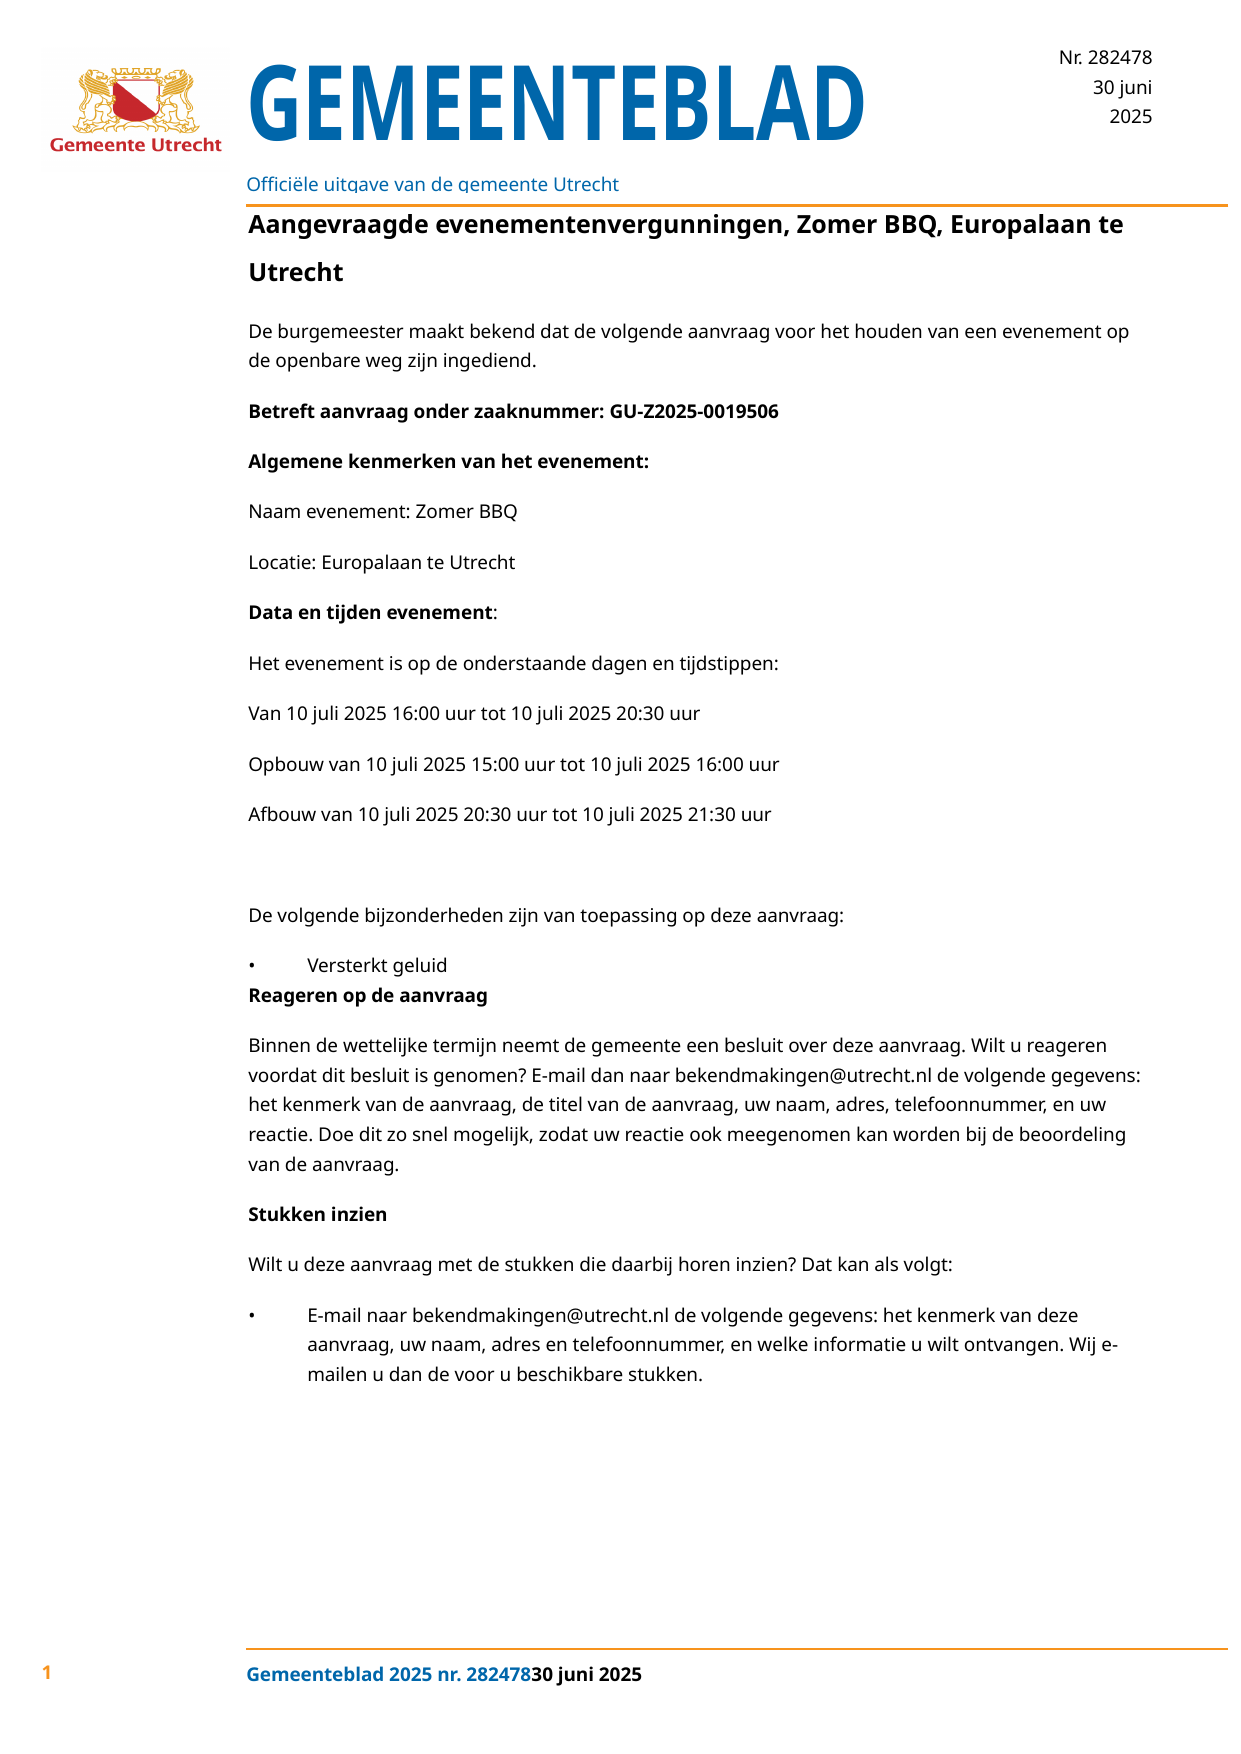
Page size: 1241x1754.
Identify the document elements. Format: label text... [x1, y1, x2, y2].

picture [41, 47, 231, 172]
list E-mail naar bekendmakingen@utrecht.nl de volgende gegevens: het kenmerk van deze aanvraag, uw naam, adres en telefoonnummer, en welke informatie u wilt ontvangen. Wij e-mailen u dan de voor u beschikbare stukken. [248, 1302, 1152, 1387]
text Het evenement is op de onderstaande dagen en tijdstippen: [248, 650, 1152, 676]
text Naam evenement: Zomer BBQ [248, 499, 1152, 524]
text Betreft aanvraag onder zaaknummer: GU-Z2025-0019506 [248, 398, 1152, 424]
text Reageren op de aanvraag [248, 982, 1152, 1008]
text Wilt u deze aanvraag met de stukken die daarbij horen inzien? Dat kan als volgt: [248, 1252, 1152, 1277]
text Afbouw van 10 juli 2025 20:30 uur tot 10 juli 2025 21:30 uur [248, 801, 1152, 827]
text De volgende bijzonderheden zijn van toepassing op deze aanvraag: [248, 902, 1152, 928]
text Locatie: Europalaan te Utrecht [248, 549, 1152, 575]
text Opbouw van 10 juli 2025 15:00 uur tot 10 juli 2025 16:00 uur [248, 751, 1152, 777]
text Van 10 juli 2025 16:00 uur tot 10 juli 2025 20:30 uur [248, 700, 1152, 726]
text Binnen de wettelijke termijn neemt de gemeente een besluit over deze aanvraag. Wilt u reageren voordat dit besluit is genomen? E-mail dan naar bekendmakingen@utrecht.nl de volgende gegevens: het kenmerk van de aanvraag, de titel van de aanvraag, uw naam, adres, telefoonnummer, en uw reactie. Doe dit zo snel mogelijk, zodat uw reactie ook meegenomen kan worden bij de beoordeling van de aanvraag. [248, 1032, 1152, 1177]
text Aangevraagde evenementenvergunningen, Zomer BBQ, Europalaan te Utrecht [248, 207, 1152, 288]
text De burgemeester maakt bekend dat de volgende aanvraag voor het houden van een evenement op de openbare weg zijn ingediend. [248, 318, 1152, 373]
text Algemene kenmerken van het evenement: [248, 448, 1152, 474]
text Stukken inzien [248, 1201, 1152, 1227]
text Data en tijden evenement: [248, 599, 1152, 625]
list Versterkt geluid [248, 952, 1152, 978]
